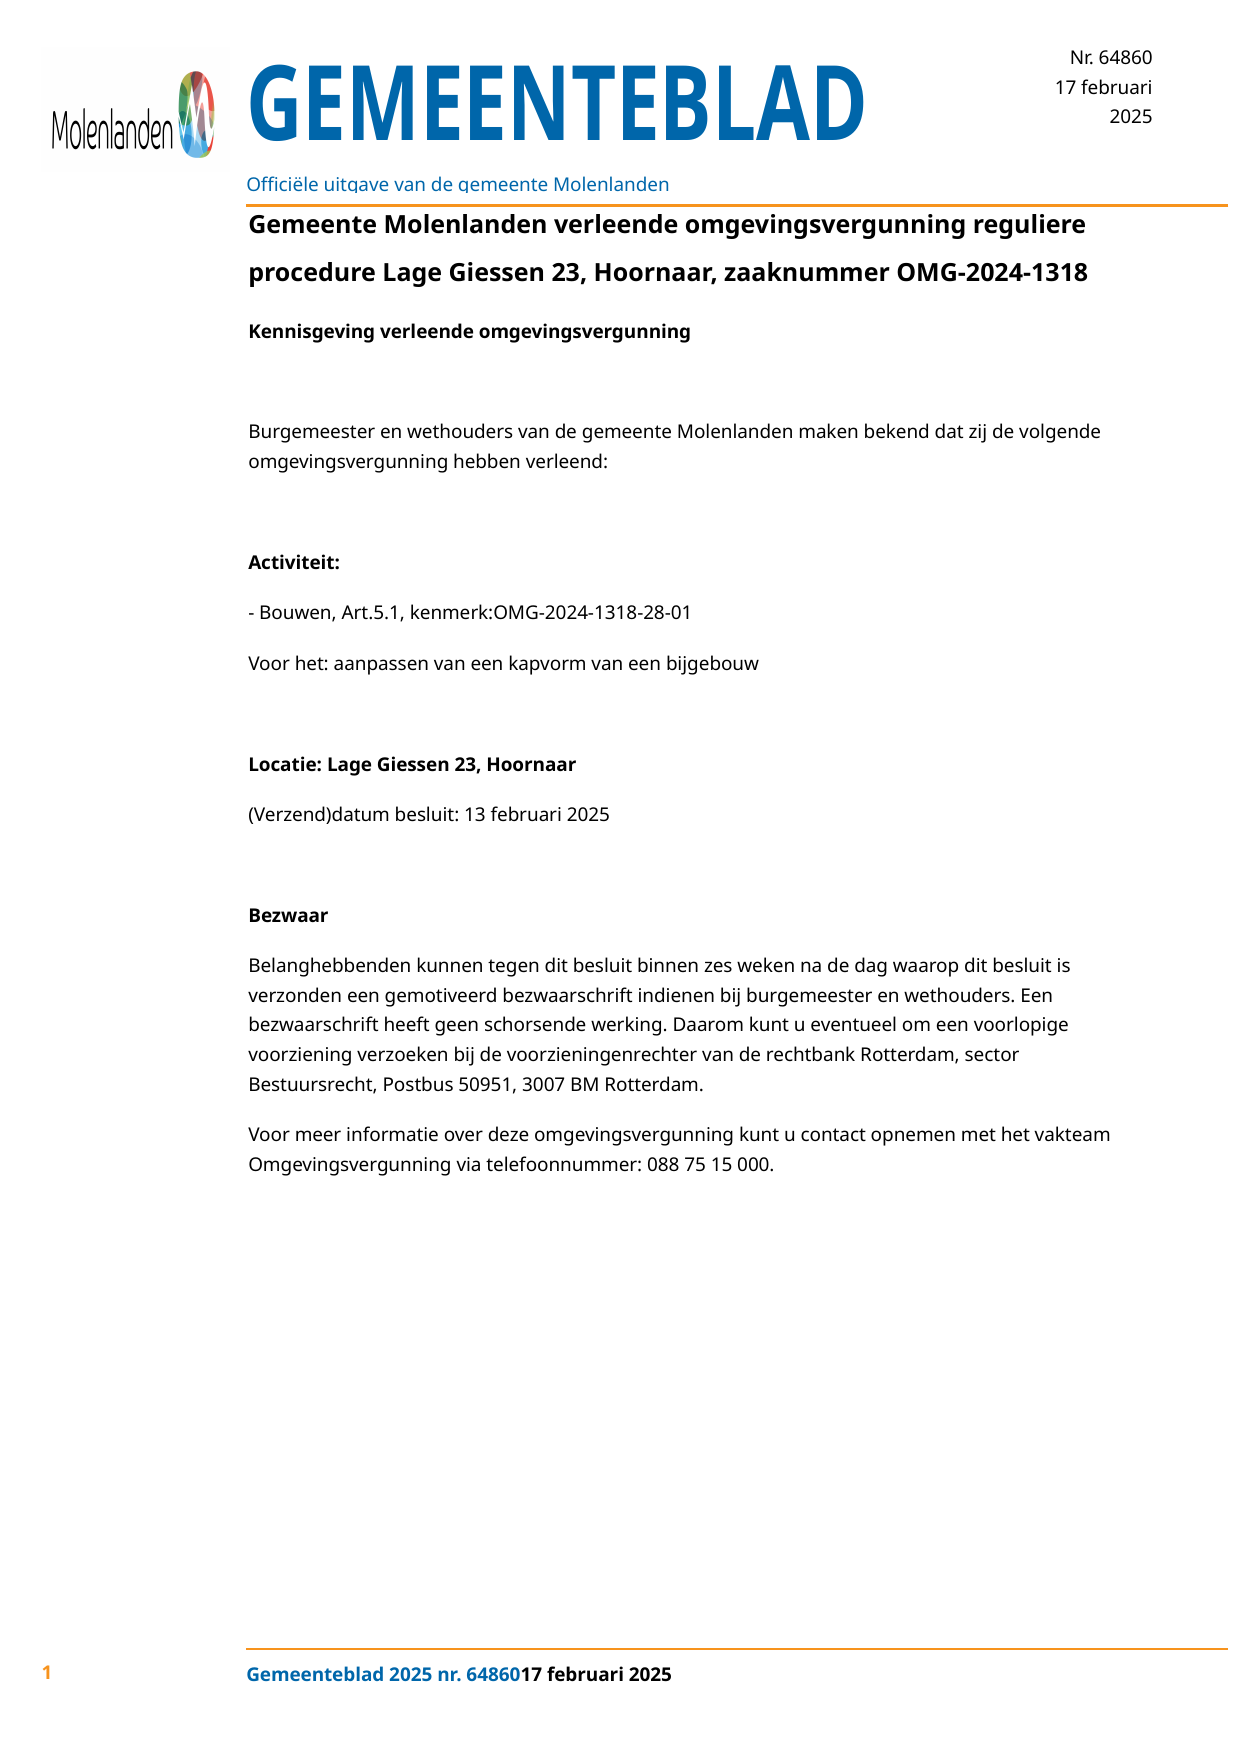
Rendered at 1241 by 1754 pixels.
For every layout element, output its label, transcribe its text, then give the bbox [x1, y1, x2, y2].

text (Verzend)datum besluit: 13 februari 2025 [248, 801, 1152, 827]
text Voor meer informatie over deze omgevingsvergunning kunt u contact opnemen met het vakteam Omgevingsvergunning via telefoonnummer: 088 75 15 000. [248, 1121, 1152, 1177]
text Bezwaar [248, 902, 1152, 928]
text - Bouwen, Art.5.1, kenmerk:OMG-2024-1318-28-01 [248, 599, 1152, 625]
text Locatie: Lage Giessen 23, Hoornaar [248, 751, 1152, 777]
text Activiteit: [248, 549, 1152, 575]
text Burgemeester en wethouders van de gemeente Molenlanden maken bekend dat zij de volgende omgevingsvergunning hebben verleend: [248, 419, 1152, 474]
text Belanghebbenden kunnen tegen dit besluit binnen zes weken na de dag waarop dit besluit is verzonden een gemotiveerd bezwaarschrift indienen bij burgemeester en wethouders. Een bezwaarschrift heeft geen schorsende werking. Daarom kunt u eventueel om een voorlopige voorziening verzoeken bij de voorzieningenrechter van de rechtbank Rotterdam, sector Bestuursrecht, Postbus 50951, 3007 BM Rotterdam. [248, 952, 1152, 1097]
text Gemeente Molenlanden verleende omgevingsvergunning reguliere procedure Lage Giessen 23, Hoornaar, zaaknummer OMG-2024-1318 [248, 207, 1152, 288]
text Voor het: aanpassen van een kapvorm van een bijgebouw [248, 650, 1152, 676]
text Kennisgeving verleende omgevingsvergunning [248, 318, 1152, 344]
picture [41, 47, 231, 172]
